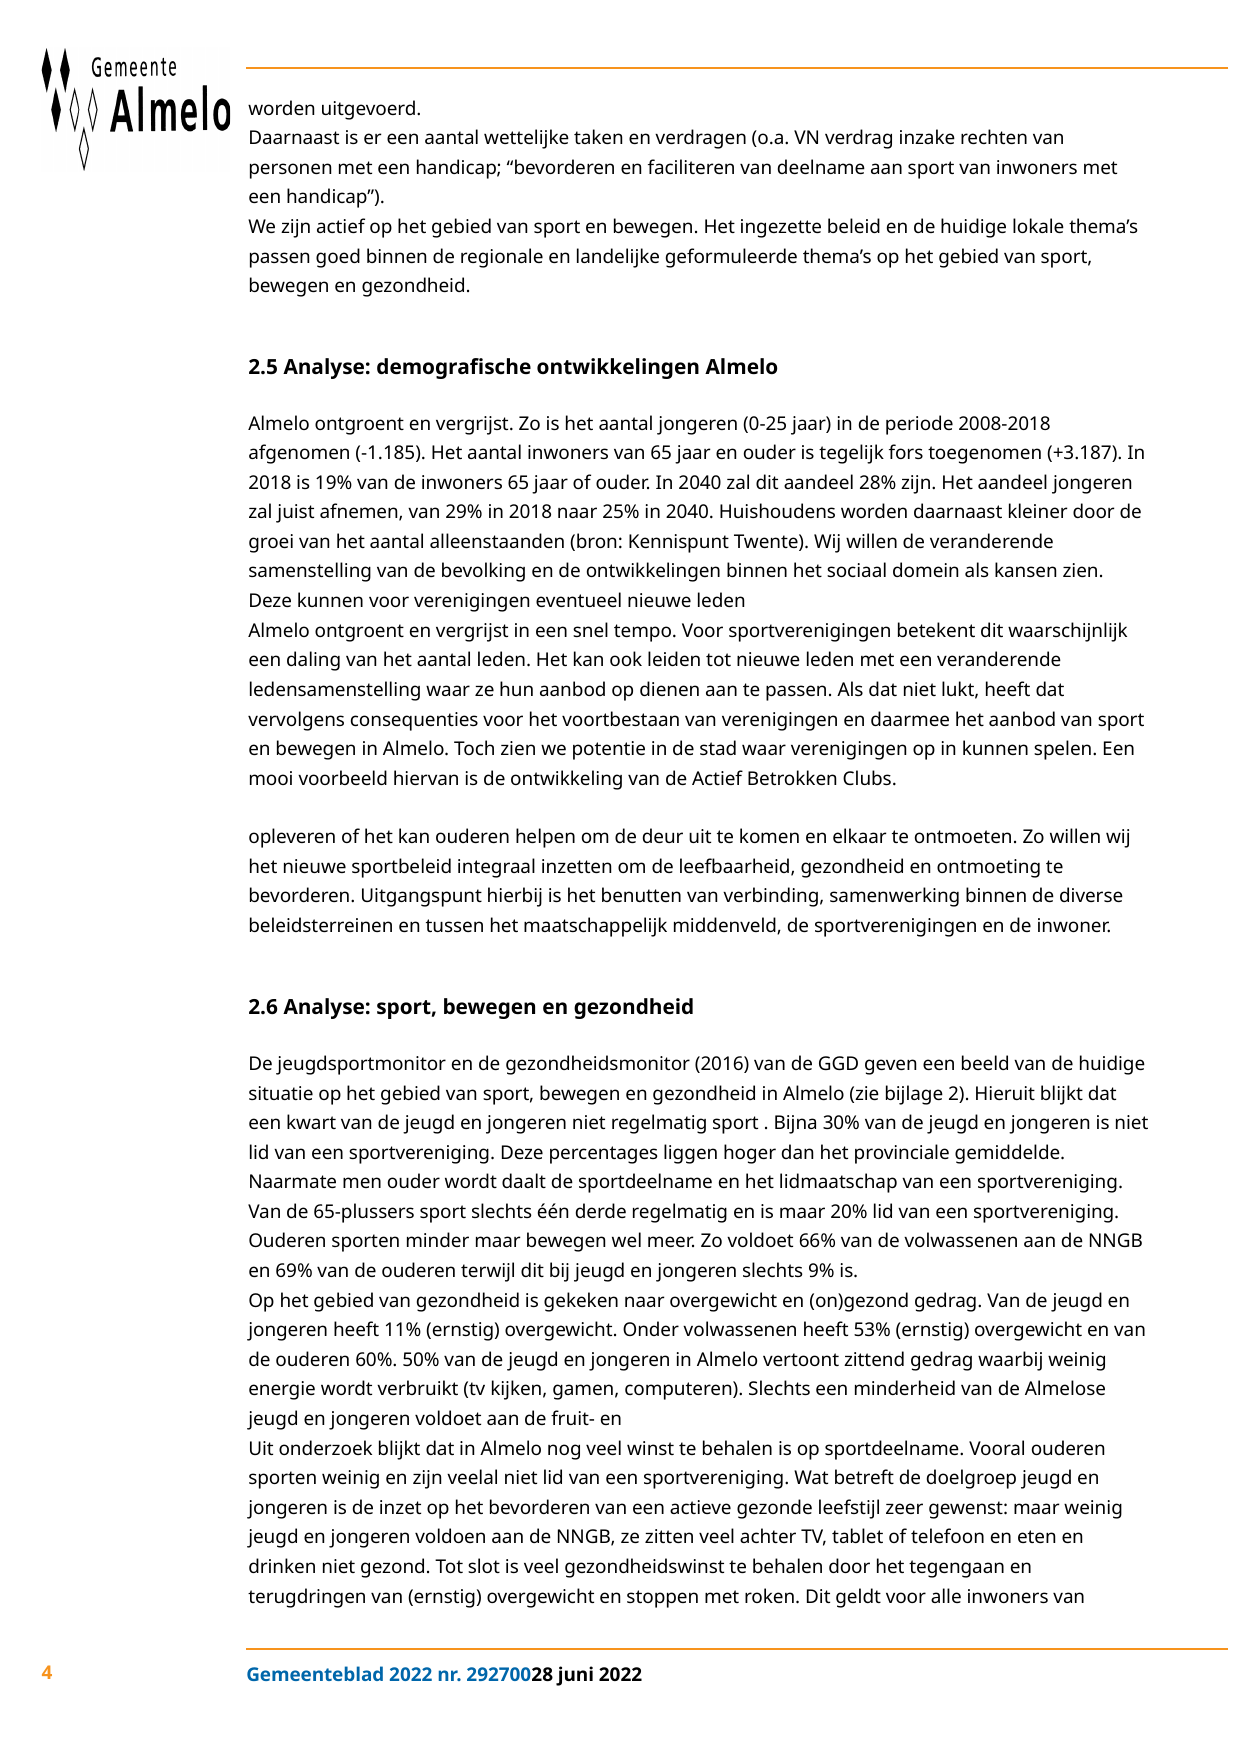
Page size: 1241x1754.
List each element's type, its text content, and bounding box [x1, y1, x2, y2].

table_header We zijn actief op het gebied van sport en bewegen. Het ingezette beleid en de huidige lokale thema’s passen goed binnen de regionale en landelijke geformuleerde thema’s op het gebied van sport, bewegen en gezondheid. [248, 213, 1152, 298]
text De jeugdsportmonitor en de gezondheidsmonitor (2016) van de GGD geven een beeld van de huidige situatie op het gebied van sport, bewegen en gezondheid in Almelo (zie bijlage 2). Hieruit blijkt dat een kwart van de jeugd en jongeren niet regelmatig sport . Bijna 30% van de jeugd en jongeren is niet lid van een sportvereniging. Deze percentages liggen hoger dan het provinciale gemiddelde. [248, 1050, 1152, 1165]
text Naarmate men ouder wordt daalt de sportdeelname en het lidmaatschap van een sportvereniging. Van de 65-plussers sport slechts één derde regelmatig en is maar 20% lid van een sportvereniging. Ouderen sporten minder maar bewegen wel meer. Zo voldoet 66% van de volwassenen aan de NNGB en 69% van de ouderen terwijl dit bij jeugd en jongeren slechts 9% is. [248, 1168, 1152, 1283]
table_header Almelo ontgroent en vergrijst in een snel tempo. Voor sportverenigingen betekent dit waarschijnlijk een daling van het aantal leden. Het kan ook leiden tot nieuwe leden met een veranderende ledensamenstelling waar ze hun aanbod op dienen aan te passen. Als dat niet lukt, heeft dat vervolgens consequenties voor het voortbestaan van verenigingen en daarmee het aanbod van sport en bewegen in Almelo. Toch zien we potentie in de stad waar verenigingen op in kunnen spelen. Een mooi voorbeeld hiervan is de ontwikkeling van de Actief Betrokken Clubs. [248, 617, 1152, 791]
text Almelo ontgroent en vergrijst. Zo is het aantal jongeren (0-25 jaar) in de periode 2008-2018 afgenomen (-1.185). Het aantal inwoners van 65 jaar en ouder is tegelijk fors toegenomen (+3.187). In 2018 is 19% van de inwoners 65 jaar of ouder. In 2040 zal dit aandeel 28% zijn. Het aandeel jongeren zal juist afnemen, van 29% in 2018 naar 25% in 2040. Huishoudens worden daarnaast kleiner door de groei van het aantal alleenstaanden (bron: Kennispunt Twente). Wij willen de veranderende samenstelling van de bevolking en de ontwikkelingen binnen het sociaal domein als kansen zien. Deze kunnen voor verenigingen eventueel nieuwe leden [248, 410, 1152, 613]
text 2.6 Analyse: sport, bewegen en gezondheid [248, 992, 1152, 1021]
text worden uitgevoerd. [248, 95, 1152, 121]
table_header Uit onderzoek blijkt dat in Almelo nog veel winst te behalen is op sportdeelname. Vooral ouderen sporten weinig en zijn veelal niet lid van een sportvereniging. Wat betreft de doelgroep jeugd en jongeren is de inzet op het bevorderen van een actieve gezonde leefstijl zeer gewenst: maar weinig jeugd en jongeren voldoen aan de NNGB, ze zitten veel achter TV, tablet of telefoon en eten en drinken niet gezond. Tot slot is veel gezondheidswinst te behalen door het tegengaan en terugdringen van (ernstig) overgewicht en stoppen met roken. Dit geldt voor alle inwoners van [248, 1435, 1152, 1608]
text Daarnaast is er een aantal wettelijke taken en verdragen (o.a. VN verdrag inzake rechten van personen met een handicap; “bevorderen en faciliteren van deelname aan sport van inwoners met een handicap”). [248, 124, 1152, 209]
text Op het gebied van gezondheid is gekeken naar overgewicht en (on)gezond gedrag. Van de jeugd en jongeren heeft 11% (ernstig) overgewicht. Onder volwassenen heeft 53% (ernstig) overgewicht en van de ouderen 60%. 50% van de jeugd en jongeren in Almelo vertoont zittend gedrag waarbij weinig energie wordt verbruikt (tv kijken, gamen, computeren). Slechts een minderheid van de Almelose jeugd en jongeren voldoet aan de fruit- en [248, 1287, 1152, 1431]
text opleveren of het kan ouderen helpen om de deur uit te komen en elkaar te ontmoeten. Zo willen wij het nieuwe sportbeleid integraal inzetten om de leefbaarheid, gezondheid en ontmoeting te bevorderen. Uitgangspunt hierbij is het benutten van verbinding, samenwerking binnen de diverse beleidsterreinen en tussen het maatschappelijk middenveld, de sportverenigingen en de inwoner. [248, 823, 1152, 938]
picture [41, 47, 231, 172]
text 2.5 Analyse: demografische ontwikkelingen Almelo [248, 352, 1152, 380]
